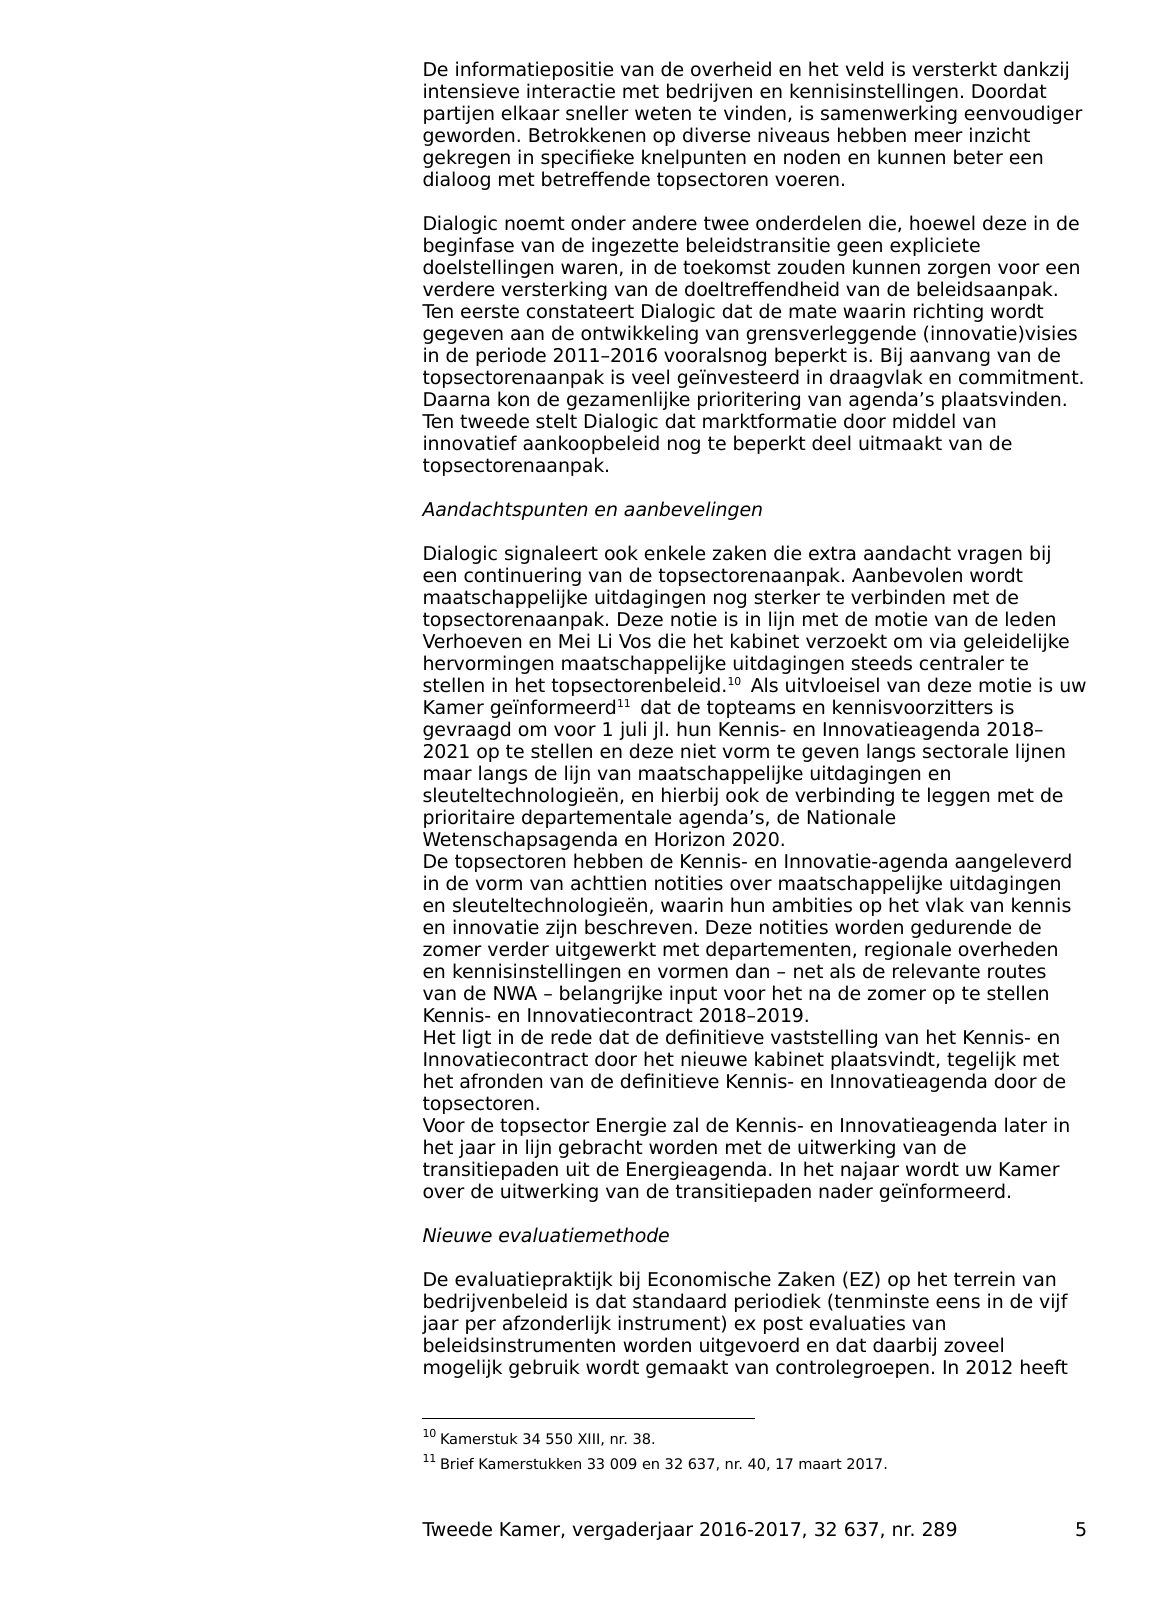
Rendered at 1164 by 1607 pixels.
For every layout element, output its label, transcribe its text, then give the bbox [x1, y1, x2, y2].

text Brief Kamerstukken 33 009 en 32 637, nr. 40, 17 maart 2017. [422, 1452, 1087, 1474]
subtitle Nieuwe evaluatiemethode [422, 1225, 1087, 1247]
text Voor de topsector Energie zal de Kennis- en Innovatieagenda later in het jaar in lijn gebracht worden met de uitwerking van de transitiepaden uit de Energieagenda. In het najaar wordt uw Kamer over de uitwerking van de transitiepaden nader geïnformeerd. [422, 1115, 1087, 1203]
text De informatiepositie van de overheid en het veld is versterkt dankzij intensieve interactie met bedrijven en kennisinstellingen. Doordat partijen elkaar sneller weten te vinden, is samenwerking eenvoudiger geworden. Betrokkenen op diverse niveaus hebben meer inzicht gekregen in specifieke knelpunten en noden en kunnen beter een dialoog met betreffende topsectoren voeren. [422, 59, 1087, 191]
text Kamerstuk 34 550 XIII, nr. 38. [422, 1427, 1087, 1449]
text De evaluatiepraktijk bij Economische Zaken (EZ) op het terrein van bedrijvenbeleid is dat standaard periodiek (tenminste eens in de vijf jaar per afzonderlijk instrument) ex post evaluaties van beleidsinstrumenten worden uitgevoerd en dat daarbij zoveel mogelijk gebruik wordt gemaakt van controlegroepen. In 2012 heeft [422, 1269, 1087, 1379]
text Dialogic noemt onder andere twee onderdelen die, hoewel deze in de beginfase van de ingezette beleidstransitie geen expliciete doelstellingen waren, in de toekomst zouden kunnen zorgen voor een verdere versterking van de doeltreffendheid van de beleidsaanpak. Ten eerste constateert Dialogic dat de mate waarin richting wordt gegeven aan de ontwikkeling van grensverleggende (innovatie)visies in de periode 2011–2016 vooralsnog beperkt is. Bij aanvang van de topsectorenaanpak is veel geïnvesteerd in draagvlak en commitment. Daarna kon de gezamenlijke prioritering van agenda’s plaatsvinden. Ten tweede stelt Dialogic dat marktformatie door middel van innovatief aankoopbeleid nog te beperkt deel uitmaakt van de topsectorenaanpak. [422, 213, 1087, 477]
subtitle Aandachtspunten en aanbevelingen [422, 499, 1087, 521]
text Dialogic signaleert ook enkele zaken die extra aandacht vragen bij een continuering van de topsectorenaanpak. Aanbevolen wordt maatschappelijke uitdagingen nog sterker te verbinden met de topsectorenaanpak. Deze notie is in lijn met de motie van de leden Verhoeven en Mei Li Vos die het kabinet verzoekt om via geleidelijke hervormingen maatschappelijke uitdagingen steeds centraler te stellen in het topsectorenbeleid. Als uitvloeisel van deze motie is uw Kamer geïnformeerd dat de topteams en kennisvoorzitters is gevraagd om voor 1 juli jl. hun Kennis- en Innovatieagenda 2018–2021 op te stellen en deze niet vorm te geven langs sectorale lijnen maar langs de lijn van maatschappelijke uitdagingen en sleuteltechnologieën, en hierbij ook de verbinding te leggen met de prioritaire departementale agenda’s, de Nationale Wetenschapsagenda en Horizon 2020. [422, 543, 1087, 851]
text Het ligt in de rede dat de definitieve vaststelling van het Kennis- en Innovatiecontract door het nieuwe kabinet plaatsvindt, tegelijk met het afronden van de definitieve Kennis- en Innovatieagenda door de topsectoren. [422, 1027, 1087, 1115]
text De topsectoren hebben de Kennis- en Innovatie-agenda aangeleverd in de vorm van achttien notities over maatschappelijke uitdagingen en sleuteltechnologieën, waarin hun ambities op het vlak van kennis en innovatie zijn beschreven. Deze notities worden gedurende de zomer verder uitgewerkt met departementen, regionale overheden en kennisinstellingen en vormen dan – net als de relevante routes van de NWA – belangrijke input voor het na de zomer op te stellen Kennis- en Innovatiecontract 2018–2019. [422, 851, 1087, 1027]
